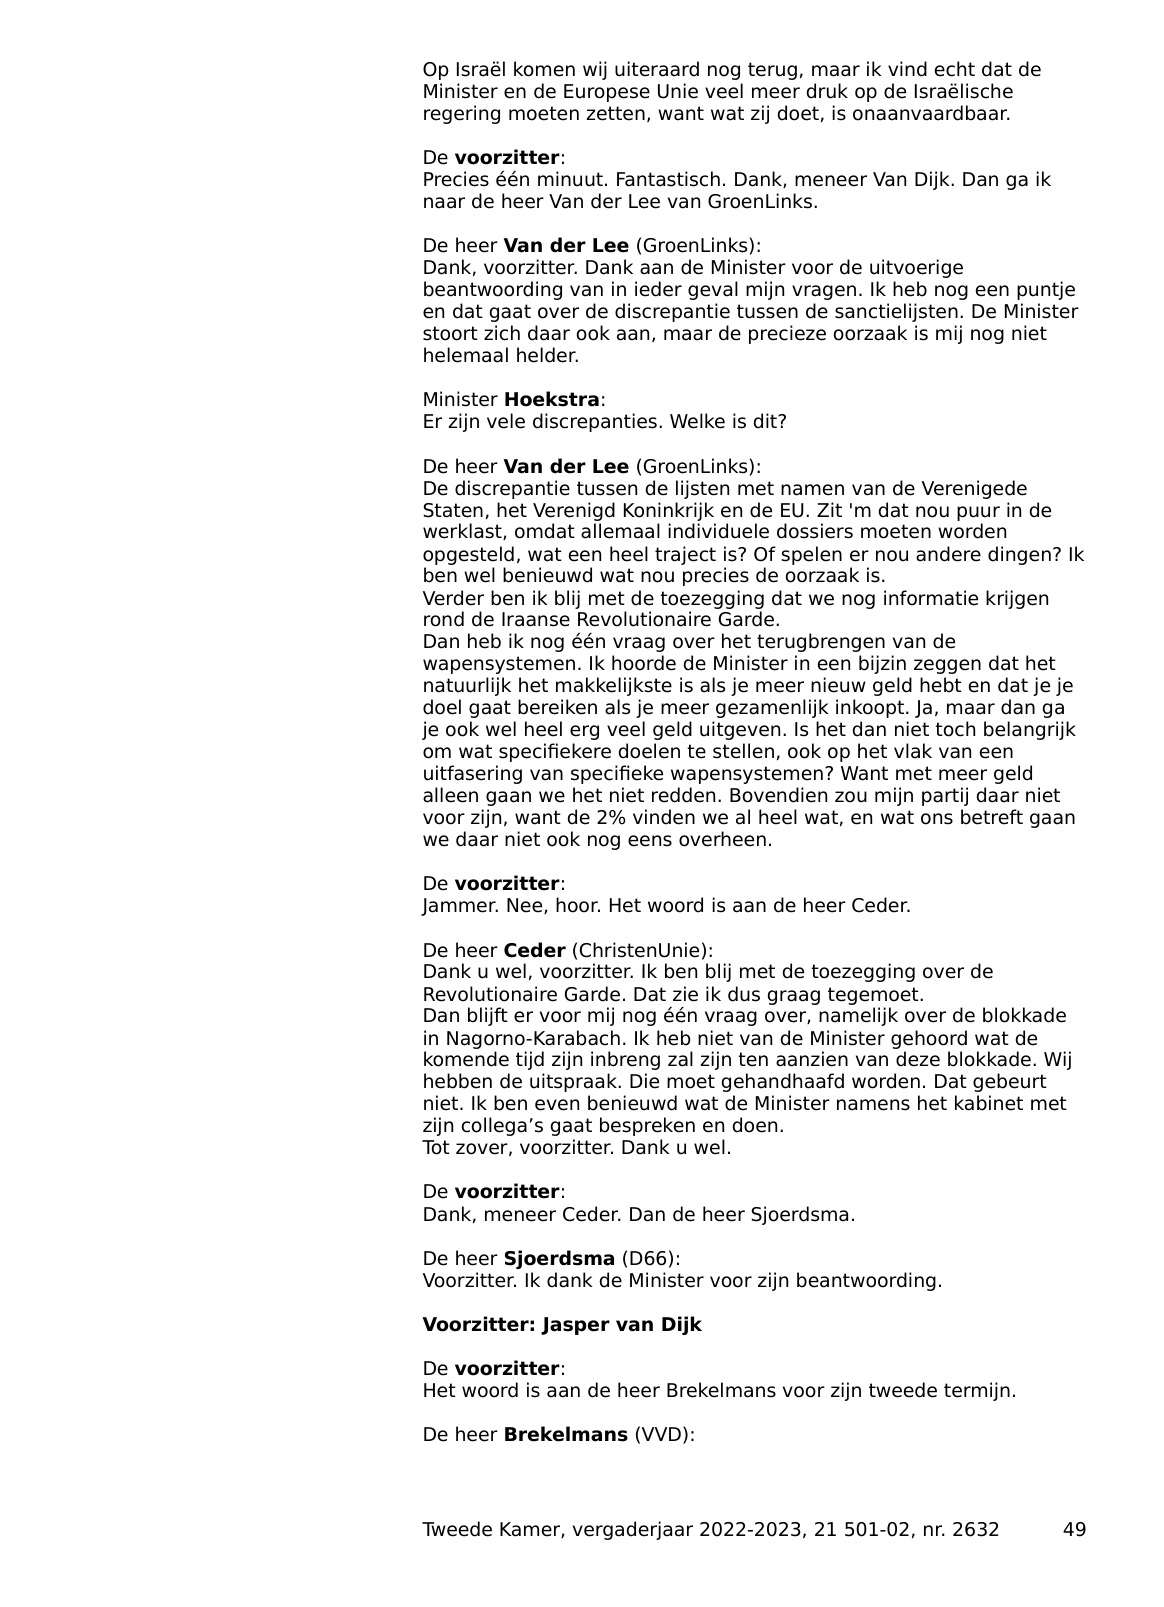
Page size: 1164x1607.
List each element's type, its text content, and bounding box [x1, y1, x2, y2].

text Er zijn vele discrepanties. Welke is dit? [422, 411, 1087, 433]
text De voorzitter: [422, 1358, 1087, 1380]
text Voorzitter: Jasper van Dijk [422, 1314, 1087, 1336]
text Dank, voorzitter. Dank aan de Minister voor de uitvoerige beantwoording van in ieder geval mijn vragen. Ik heb nog een puntje en dat gaat over de discrepantie tussen de sanctielijsten. De Minister stoort zich daar ook aan, maar de precieze oorzaak is mij nog niet helemaal helder. [422, 257, 1087, 367]
text Dan blijft er voor mij nog één vraag over, namelijk over de blokkade in Nagorno-Karabach. Ik heb niet van de Minister gehoord wat de komende tijd zijn inbreng zal zijn ten aanzien van deze blokkade. Wij hebben de uitspraak. Die moet gehandhaafd worden. Dat gebeurt niet. Ik ben even benieuwd wat de Minister namens het kabinet met zijn collega’s gaat bespreken en doen. [422, 1005, 1087, 1137]
text De heer Ceder (ChristenUnie): [422, 939, 1087, 961]
text Jammer. Nee, hoor. Het woord is aan de heer Ceder. [422, 895, 1087, 917]
text Het woord is aan de heer Brekelmans voor zijn tweede termijn. [422, 1380, 1087, 1402]
text De voorzitter: [422, 873, 1087, 895]
text Tot zover, voorzitter. Dank u wel. [422, 1137, 1087, 1159]
text De heer Van der Lee (GroenLinks): [422, 235, 1087, 257]
text De heer Sjoerdsma (D66): [422, 1248, 1087, 1269]
text De voorzitter: [422, 147, 1087, 169]
text De heer Van der Lee (GroenLinks): [422, 456, 1087, 477]
text Voorzitter. Ik dank de Minister voor zijn beantwoording. [422, 1269, 1087, 1292]
text Dank u wel, voorzitter. Ik ben blij met de toezegging over de Revolutionaire Garde. Dat zie ik dus graag tegemoet. [422, 961, 1087, 1005]
text Precies één minuut. Fantastisch. Dank, meneer Van Dijk. Dan ga ik naar de heer Van der Lee van GroenLinks. [422, 169, 1087, 213]
text Verder ben ik blij met de toezegging dat we nog informatie krijgen rond de Iraanse Revolutionaire Garde. [422, 587, 1087, 631]
text De voorzitter: [422, 1181, 1087, 1203]
text Dan heb ik nog één vraag over het terugbrengen van de wapensystemen. Ik hoorde de Minister in een bijzin zeggen dat het natuurlijk het makkelijkste is als je meer nieuw geld hebt en dat je je doel gaat bereiken als je meer gezamenlijk inkoopt. Ja, maar dan ga je ook wel heel erg veel geld uitgeven. Is het dan niet toch belangrijk om wat specifiekere doelen te stellen, ook op het vlak van een uitfasering van specifieke wapensystemen? Want met meer geld alleen gaan we het niet redden. Bovendien zou mijn partij daar niet voor zijn, want de 2% vinden we al heel wat, en wat ons betreft gaan we daar niet ook nog eens overheen. [422, 631, 1087, 851]
text Op Israël komen wij uiteraard nog terug, maar ik vind echt dat de Minister en de Europese Unie veel meer druk op de Israëlische regering moeten zetten, want wat zij doet, is onaanvaardbaar. [422, 59, 1087, 125]
text Dank, meneer Ceder. Dan de heer Sjoerdsma. [422, 1203, 1087, 1225]
text De heer Brekelmans (VVD): [422, 1424, 1087, 1446]
text De discrepantie tussen de lijsten met namen van de Verenigede Staten, het Verenigd Koninkrijk en de EU. Zit 'm dat nou puur in de werklast, omdat allemaal individuele dossiers moeten worden opgesteld, wat een heel traject is? Of spelen er nou andere dingen? Ik ben wel benieuwd wat nou precies de oorzaak is. [422, 477, 1087, 587]
text Minister Hoekstra: [422, 389, 1087, 411]
